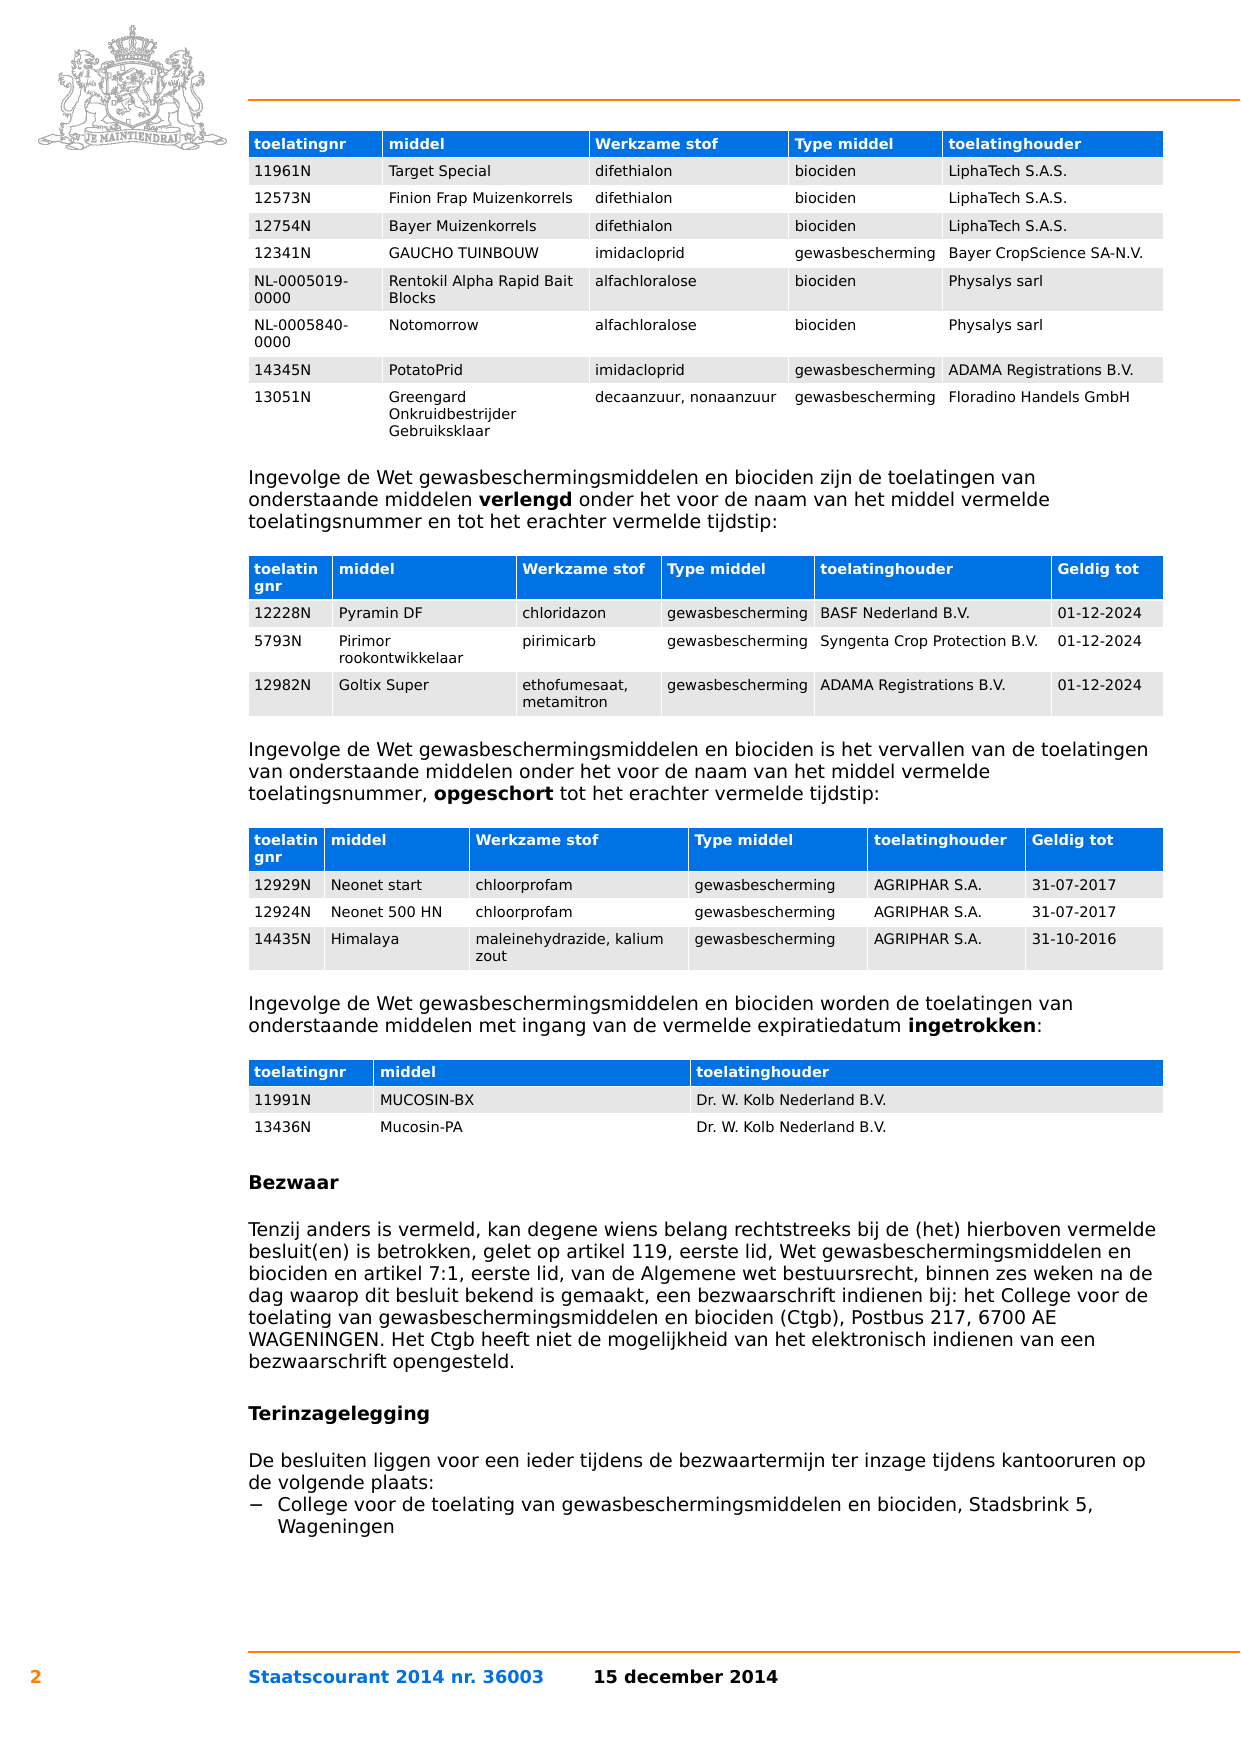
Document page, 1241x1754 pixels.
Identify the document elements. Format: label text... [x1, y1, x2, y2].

table_cell biociden [789, 186, 942, 212]
table_cell 31-07-2017 [1026, 899, 1163, 926]
table_cell decaanzuur, nonaanzuur [590, 384, 788, 444]
table_header Werkzame stof [590, 131, 788, 157]
text Ingevolge de Wet gewasbeschermingsmiddelen en biociden worden de toelatingen van onderstaande middelen met ingang van de vermelde expiratiedatum ingetrokken: [248, 993, 1163, 1037]
table_cell ADAMA Registrations B.V. [943, 357, 1163, 383]
table_cell Rentokil Alpha Rapid Bait Blocks [383, 268, 589, 311]
table_header toelatinghouder [868, 828, 1025, 871]
table_header middel [325, 828, 469, 871]
text Ingevolge de Wet gewasbeschermingsmiddelen en biociden is het vervallen van de toelatingen van onderstaande middelen onder het voor de naam van het middel vermelde toelatingsnummer, opgeschort tot het erachter vermelde tijdstip: [248, 738, 1163, 804]
table_cell gewasbescherming [689, 899, 867, 926]
text De besluiten liggen voor een ieder tijdens de bezwaartermijn ter inzage tijdens kantooruren op de volgende plaats: [248, 1450, 1163, 1494]
table_cell Dr. W. Kolb Nederland B.V. [691, 1115, 1163, 1141]
table_cell Bayer CropScience SA-N.V. [943, 241, 1163, 267]
table_cell difethialon [590, 186, 788, 212]
table_header toelatingnr [249, 1060, 373, 1086]
table_cell 12754N [249, 213, 382, 239]
table_cell maleinehydrazide, kalium zout [470, 927, 688, 970]
table_cell biociden [789, 268, 942, 311]
table_header toelatinghouder [943, 131, 1163, 157]
table_cell pirimicarb [517, 628, 661, 671]
table_cell Pyramin DF [333, 601, 516, 627]
table_header Type middel [789, 131, 942, 157]
table_cell AGRIPHAR S.A. [868, 872, 1025, 898]
text Ingevolge de Wet gewasbeschermingsmiddelen en biociden zijn de toelatingen van onderstaande middelen verlengd onder het voor de naam van het middel vermelde toelatingsnummer en tot het erachter vermelde tijdstip: [248, 467, 1163, 533]
table_cell 12228N [249, 601, 332, 627]
table_cell 12341N [249, 241, 382, 267]
table_header middel [374, 1060, 690, 1086]
table_header toelatingnr [249, 556, 332, 599]
table_cell Dr. W. Kolb Nederland B.V. [691, 1087, 1163, 1113]
table_cell ethofumesaat, metamitron [517, 672, 661, 716]
table_cell Neonet 500 HN [325, 899, 469, 926]
table_cell alfachloralose [590, 312, 788, 356]
picture [38, 25, 227, 150]
table_cell 14345N [249, 357, 382, 383]
table_header toelatinghouder [815, 556, 1051, 599]
table_cell 01-12-2024 [1052, 601, 1163, 627]
table_cell difethialon [590, 213, 788, 239]
table_cell Himalaya [325, 927, 469, 970]
subtitle Bezwaar [248, 1172, 1163, 1194]
table_cell Neonet start [325, 872, 469, 898]
table_cell imidacloprid [590, 357, 788, 383]
table_cell PotatoPrid [383, 357, 589, 383]
table_cell MUCOSIN-BX [374, 1087, 690, 1113]
table_cell 01-12-2024 [1052, 628, 1163, 671]
table_cell NL-0005019-0000 [249, 268, 382, 311]
table_cell 31-07-2017 [1026, 872, 1163, 898]
table_cell 13436N [249, 1115, 373, 1141]
table_header Geldig tot [1052, 556, 1163, 599]
table_cell 13051N [249, 384, 382, 444]
table_cell LiphaTech S.A.S. [943, 158, 1163, 185]
table_cell 01-12-2024 [1052, 672, 1163, 716]
table_cell Physalys sarl [943, 312, 1163, 356]
table_cell gewasbescherming [689, 872, 867, 898]
table_cell 12924N [249, 899, 324, 926]
table_cell GAUCHO TUINBOUW [383, 241, 589, 267]
table_cell biociden [789, 312, 942, 356]
table_cell 31-10-2016 [1026, 927, 1163, 970]
table_cell chloorprofam [470, 872, 688, 898]
table_cell LiphaTech S.A.S. [943, 186, 1163, 212]
table_cell gewasbescherming [789, 357, 942, 383]
table_cell Finion Frap Muizenkorrels [383, 186, 589, 212]
table_cell Pirimor rookontwikkelaar [333, 628, 516, 671]
table_header Geldig tot [1026, 828, 1163, 871]
table_cell BASF Nederland B.V. [815, 601, 1051, 627]
table_cell LiphaTech S.A.S. [943, 213, 1163, 239]
table_cell gewasbescherming [689, 927, 867, 970]
table_cell 11961N [249, 158, 382, 185]
table_cell alfachloralose [590, 268, 788, 311]
text Tenzij anders is vermeld, kan degene wiens belang rechtstreeks bij de (het) hierboven vermelde besluit(en) is betrokken, gelet op artikel 119, eerste lid, Wet gewasbeschermingsmiddelen en biociden en artikel 7:1, eerste lid, van de Algemene wet bestuursrecht, binnen zes weken na de dag waarop dit besluit bekend is gemaakt, een bezwaarschrift indienen bij: het College voor de toelating van gewasbeschermingsmiddelen en biociden (Ctgb), Postbus 217, 6700 AE WAGENINGEN. Het Ctgb heeft niet de mogelijkheid van het elektronisch indienen van een bezwaarschrift opengesteld. [248, 1219, 1163, 1373]
table_cell 5793N [249, 628, 332, 671]
table_header toelatinghouder [691, 1060, 1163, 1086]
table_cell chloridazon [517, 601, 661, 627]
table_cell AGRIPHAR S.A. [868, 899, 1025, 926]
table_cell gewasbescherming [789, 241, 942, 267]
table_cell 14435N [249, 927, 324, 970]
table_header middel [333, 556, 516, 599]
table_header Type middel [662, 556, 814, 599]
table_header Type middel [689, 828, 867, 871]
table_header Werkzame stof [517, 556, 661, 599]
table_cell gewasbescherming [662, 628, 814, 671]
table_header toelatingnr [249, 828, 324, 871]
table_header toelatingnr [249, 131, 382, 157]
table_cell biociden [789, 158, 942, 185]
table_cell 11991N [249, 1087, 373, 1113]
table_cell Notomorrow [383, 312, 589, 356]
table_cell imidacloprid [590, 241, 788, 267]
table_cell Physalys sarl [943, 268, 1163, 311]
table_header middel [383, 131, 589, 157]
table_cell AGRIPHAR S.A. [868, 927, 1025, 970]
table_cell Bayer Muizenkorrels [383, 213, 589, 239]
table_cell gewasbescherming [662, 672, 814, 716]
subtitle Terinzagelegging [248, 1403, 1163, 1425]
table_cell Syngenta Crop Protection B.V. [815, 628, 1051, 671]
text − College voor de toelating van gewasbeschermingsmiddelen en biociden, Stadsbrink 5, Wageningen [248, 1494, 1163, 1538]
table_header Werkzame stof [470, 828, 688, 871]
table_cell gewasbescherming [662, 601, 814, 627]
table_cell ADAMA Registrations B.V. [815, 672, 1051, 716]
table_cell 12982N [249, 672, 332, 716]
table_cell chloorprofam [470, 899, 688, 926]
table_cell Target Special [383, 158, 589, 185]
table_cell 12929N [249, 872, 324, 898]
table_cell Mucosin-PA [374, 1115, 690, 1141]
table_cell Floradino Handels GmbH [943, 384, 1163, 444]
table_cell 12573N [249, 186, 382, 212]
table_cell NL-0005840-0000 [249, 312, 382, 356]
table_cell Goltix Super [333, 672, 516, 716]
table_cell gewasbescherming [789, 384, 942, 444]
table_cell biociden [789, 213, 942, 239]
table_cell difethialon [590, 158, 788, 185]
table_cell Greengard Onkruidbestrijder Gebruiksklaar [383, 384, 589, 444]
